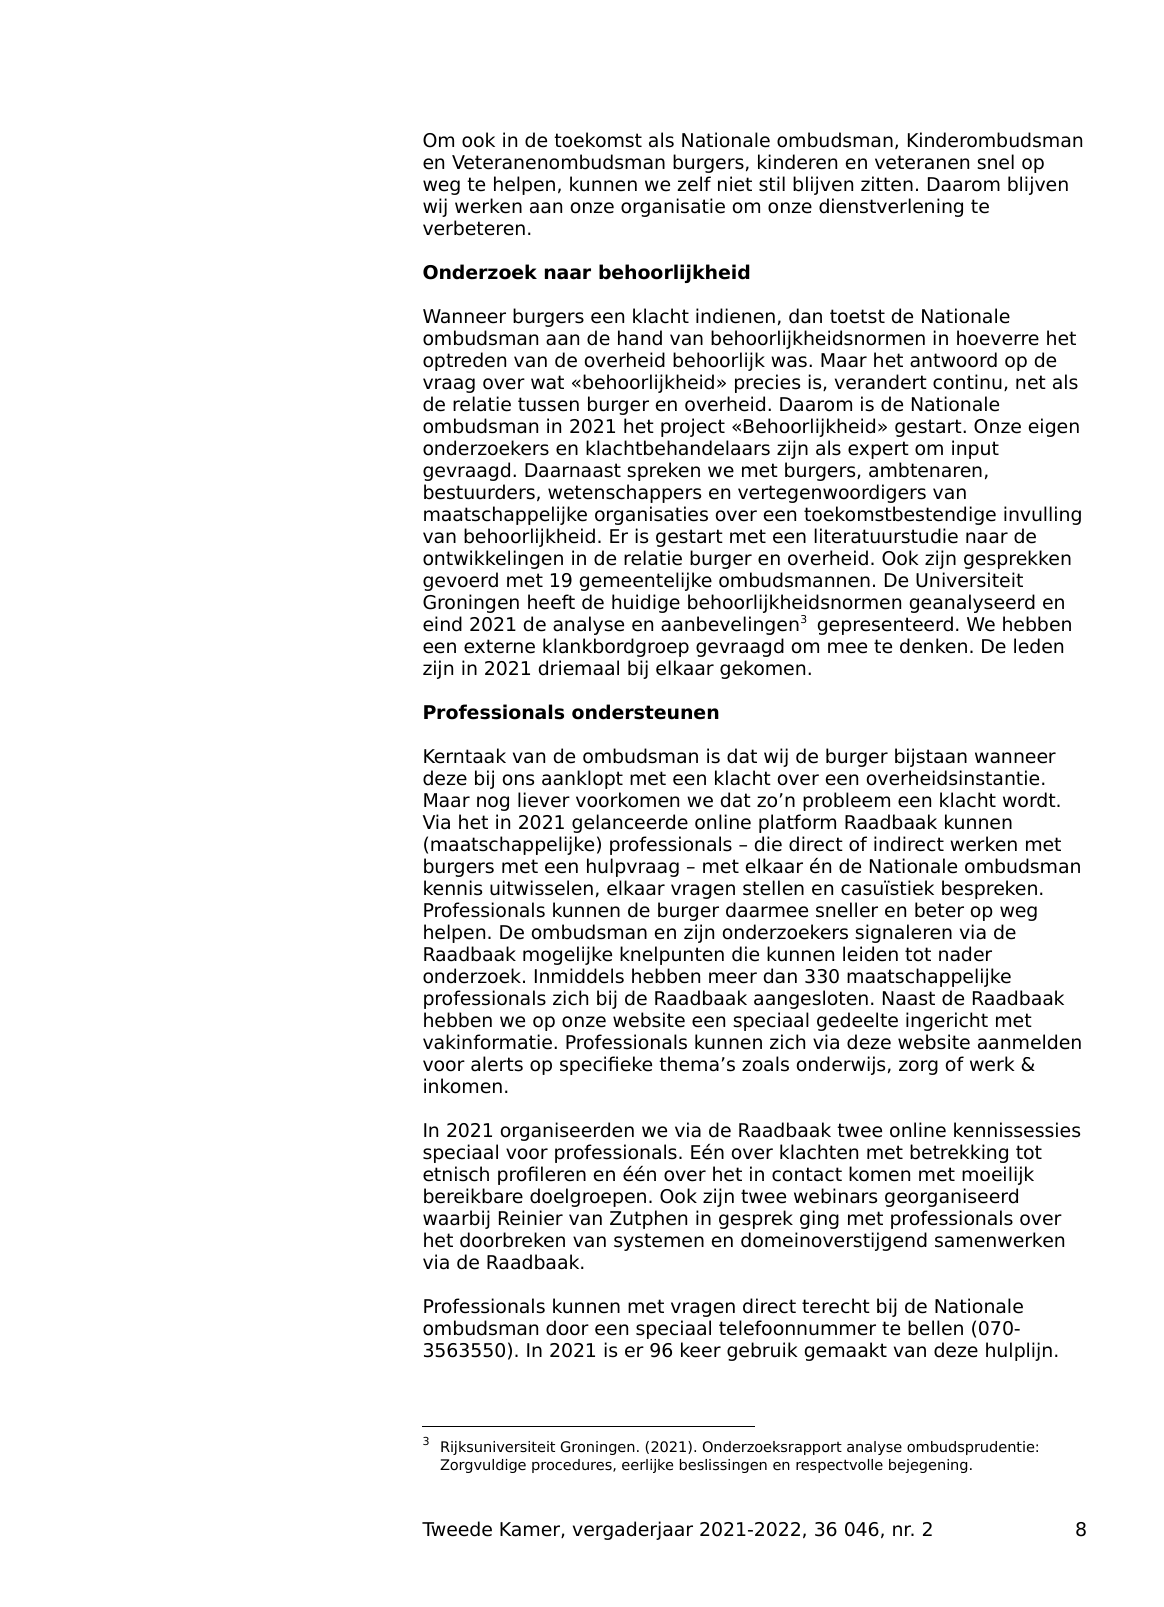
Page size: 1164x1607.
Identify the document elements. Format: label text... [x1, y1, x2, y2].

text In 2021 organiseerden we via de Raadbaak twee online kennissessies speciaal voor professionals. Eén over klachten met betrekking tot etnisch profileren en één over het in contact komen met moeilijk bereikbare doelgroepen. Ook zijn twee webinars georganiseerd waarbij Reinier van Zutphen in gesprek ging met professionals over het doorbreken van systemen en domeinoverstijgend samenwerken via de Raadbaak. [422, 1120, 1087, 1274]
text Rijksuniversiteit Groningen. (2021). Onderzoeksrapport analyse ombudsprudentie: Zorgvuldige procedures, eerlijke beslissingen en respectvolle bejegening. [422, 1435, 1087, 1474]
text Wanneer burgers een klacht indienen, dan toetst de Nationale ombudsman aan de hand van behoorlijkheidsnormen in hoeverre het optreden van de overheid behoorlijk was. Maar het antwoord op de vraag over wat «behoorlijkheid» precies is, verandert continu, net als de relatie tussen burger en overheid. Daarom is de Nationale ombudsman in 2021 het project «Behoorlijkheid» gestart. Onze eigen onderzoekers en klachtbehandelaars zijn als expert om input gevraagd. Daarnaast spreken we met burgers, ambtenaren, bestuurders, wetenschappers en vertegenwoordigers van maatschappelijke organisaties over een toekomstbestendige invulling van behoorlijkheid. Er is gestart met een literatuurstudie naar de ontwikkelingen in de relatie burger en overheid. Ook zijn gesprekken gevoerd met 19 gemeentelijke ombudsmannen. De Universiteit Groningen heeft de huidige behoorlijkheidsnormen geanalyseerd en eind 2021 de analyse en aanbevelingen gepresenteerd. We hebben een externe klankbordgroep gevraagd om mee te denken. De leden zijn in 2021 driemaal bij elkaar gekomen. [422, 306, 1087, 680]
text Kerntaak van de ombudsman is dat wij de burger bijstaan wanneer deze bij ons aanklopt met een klacht over een overheidsinstantie. Maar nog liever voorkomen we dat zo’n probleem een klacht wordt. Via het in 2021 gelanceerde online platform Raadbaak kunnen (maatschappelijke) professionals – die direct of indirect werken met burgers met een hulpvraag – met elkaar én de Nationale ombudsman kennis uitwisselen, elkaar vragen stellen en casuïstiek bespreken. Professionals kunnen de burger daarmee sneller en beter op weg helpen. De ombudsman en zijn onderzoekers signaleren via de Raadbaak mogelijke knelpunten die kunnen leiden tot nader onderzoek. Inmiddels hebben meer dan 330 maatschappelijke professionals zich bij de Raadbaak aangesloten. Naast de Raadbaak hebben we op onze website een speciaal gedeelte ingericht met vakinformatie. Professionals kunnen zich via deze website aanmelden voor alerts op specifieke thema’s zoals onderwijs, zorg of werk & inkomen. [422, 746, 1087, 1098]
subtitle Professionals ondersteunen [422, 702, 1087, 724]
subtitle Onderzoek naar behoorlijkheid [422, 262, 1087, 284]
text Professionals kunnen met vragen direct terecht bij de Nationale ombudsman door een speciaal telefoonnummer te bellen (070-3563550). In 2021 is er 96 keer gebruik gemaakt van deze hulplijn. [422, 1296, 1087, 1362]
text Om ook in de toekomst als Nationale ombudsman, Kinderombudsman en Veteranenombudsman burgers, kinderen en veteranen snel op weg te helpen, kunnen we zelf niet stil blijven zitten. Daarom blijven wij werken aan onze organisatie om onze dienstverlening te verbeteren. [422, 130, 1087, 240]
